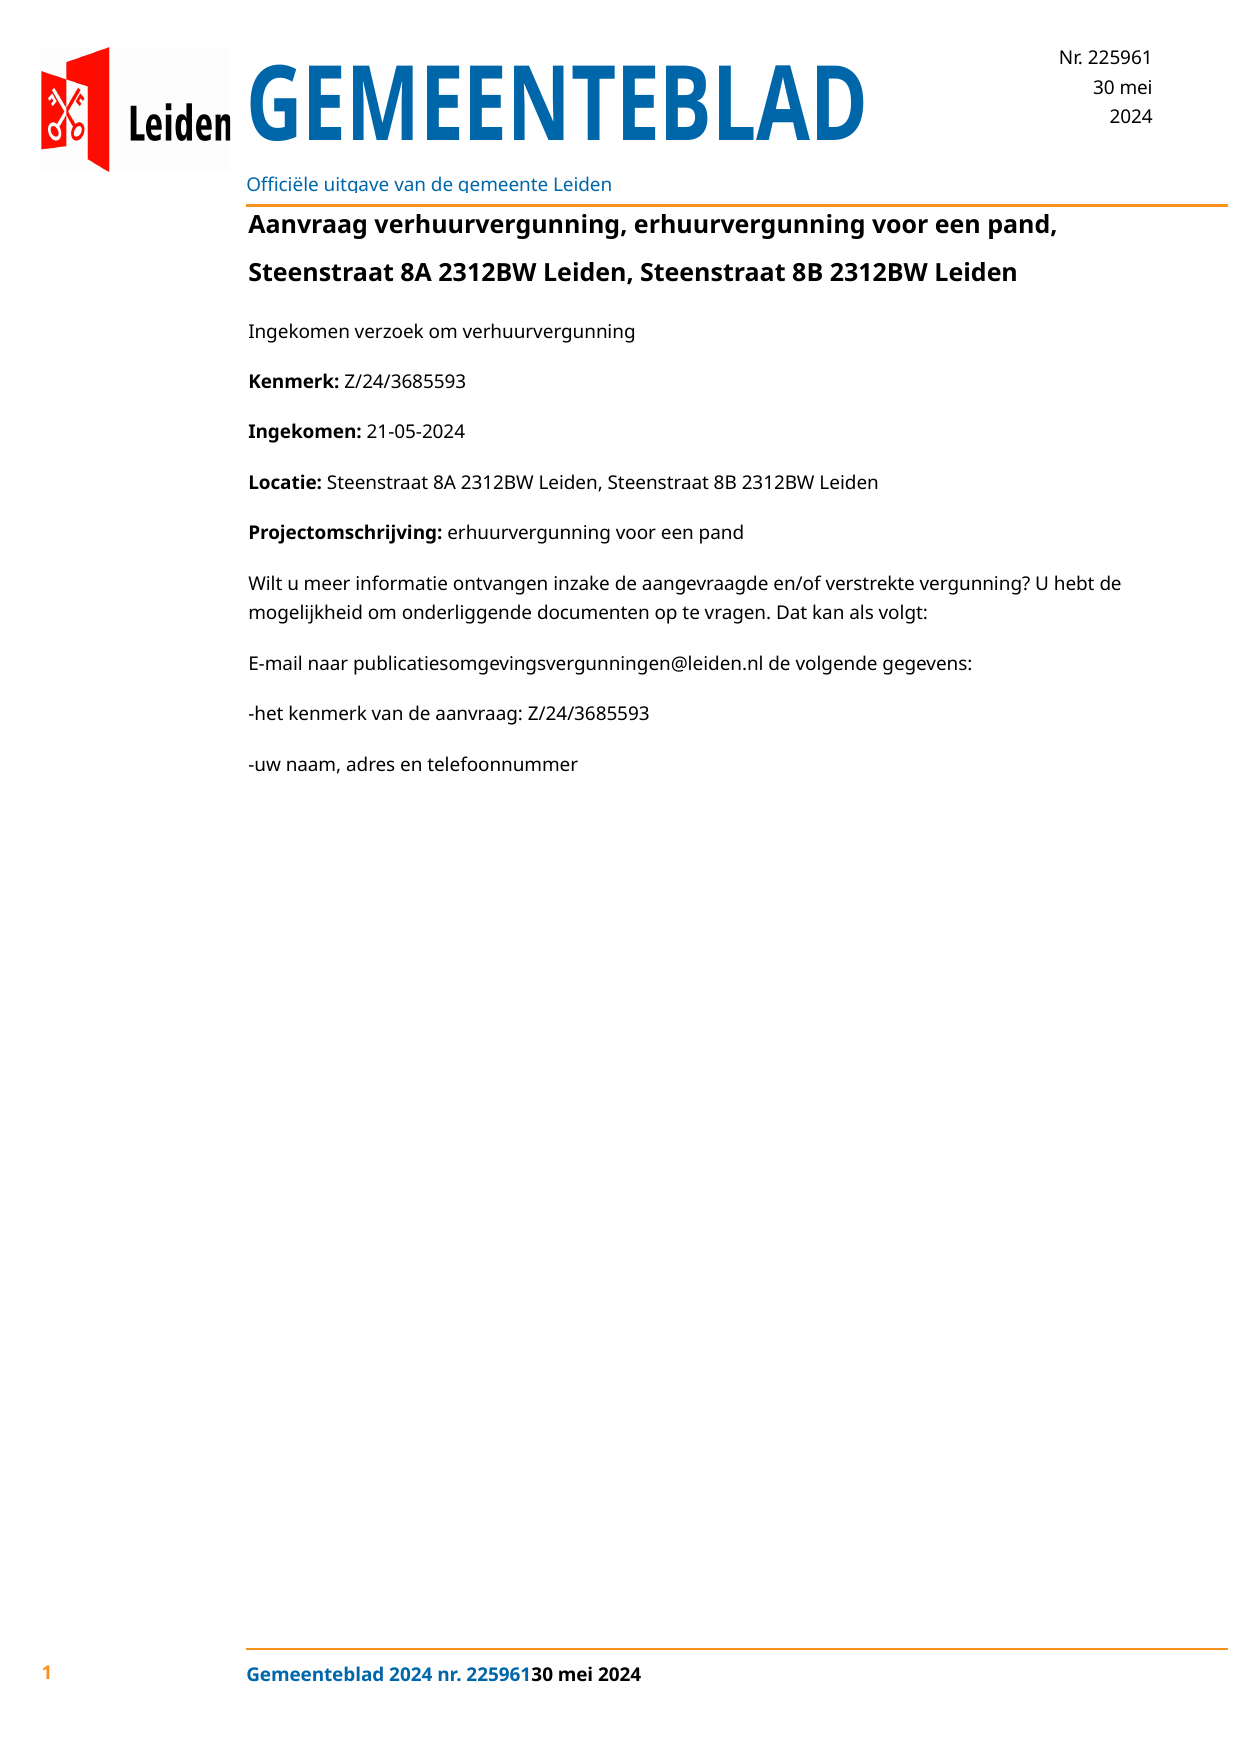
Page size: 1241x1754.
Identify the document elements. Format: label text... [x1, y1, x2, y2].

text -uw naam, adres en telefoonnummer [248, 751, 1152, 777]
text Ingekomen verzoek om verhuurvergunning [248, 318, 1152, 344]
picture [41, 47, 231, 172]
text Locatie: Steenstraat 8A 2312BW Leiden, Steenstraat 8B 2312BW Leiden [248, 469, 1152, 495]
text Projectomschrijving: erhuurvergunning voor een pand [248, 519, 1152, 545]
text -het kenmerk van de aanvraag: Z/24/3685593 [248, 700, 1152, 726]
text Aanvraag verhuurvergunning, erhuurvergunning voor een pand, Steenstraat 8A 2312BW Leiden, Steenstraat 8B 2312BW Leiden [248, 207, 1152, 288]
text Ingekomen: 21-05-2024 [248, 419, 1152, 444]
text Wilt u meer informatie ontvangen inzake de aangevraagde en/of verstrekte vergunning? U hebt de mogelijkheid om onderliggende documenten op te vragen. Dat kan als volgt: [248, 570, 1152, 625]
text Kenmerk: Z/24/3685593 [248, 368, 1152, 394]
text E-mail naar publicatiesomgevingsvergunningen@leiden.nl de volgende gegevens: [248, 650, 1152, 676]
